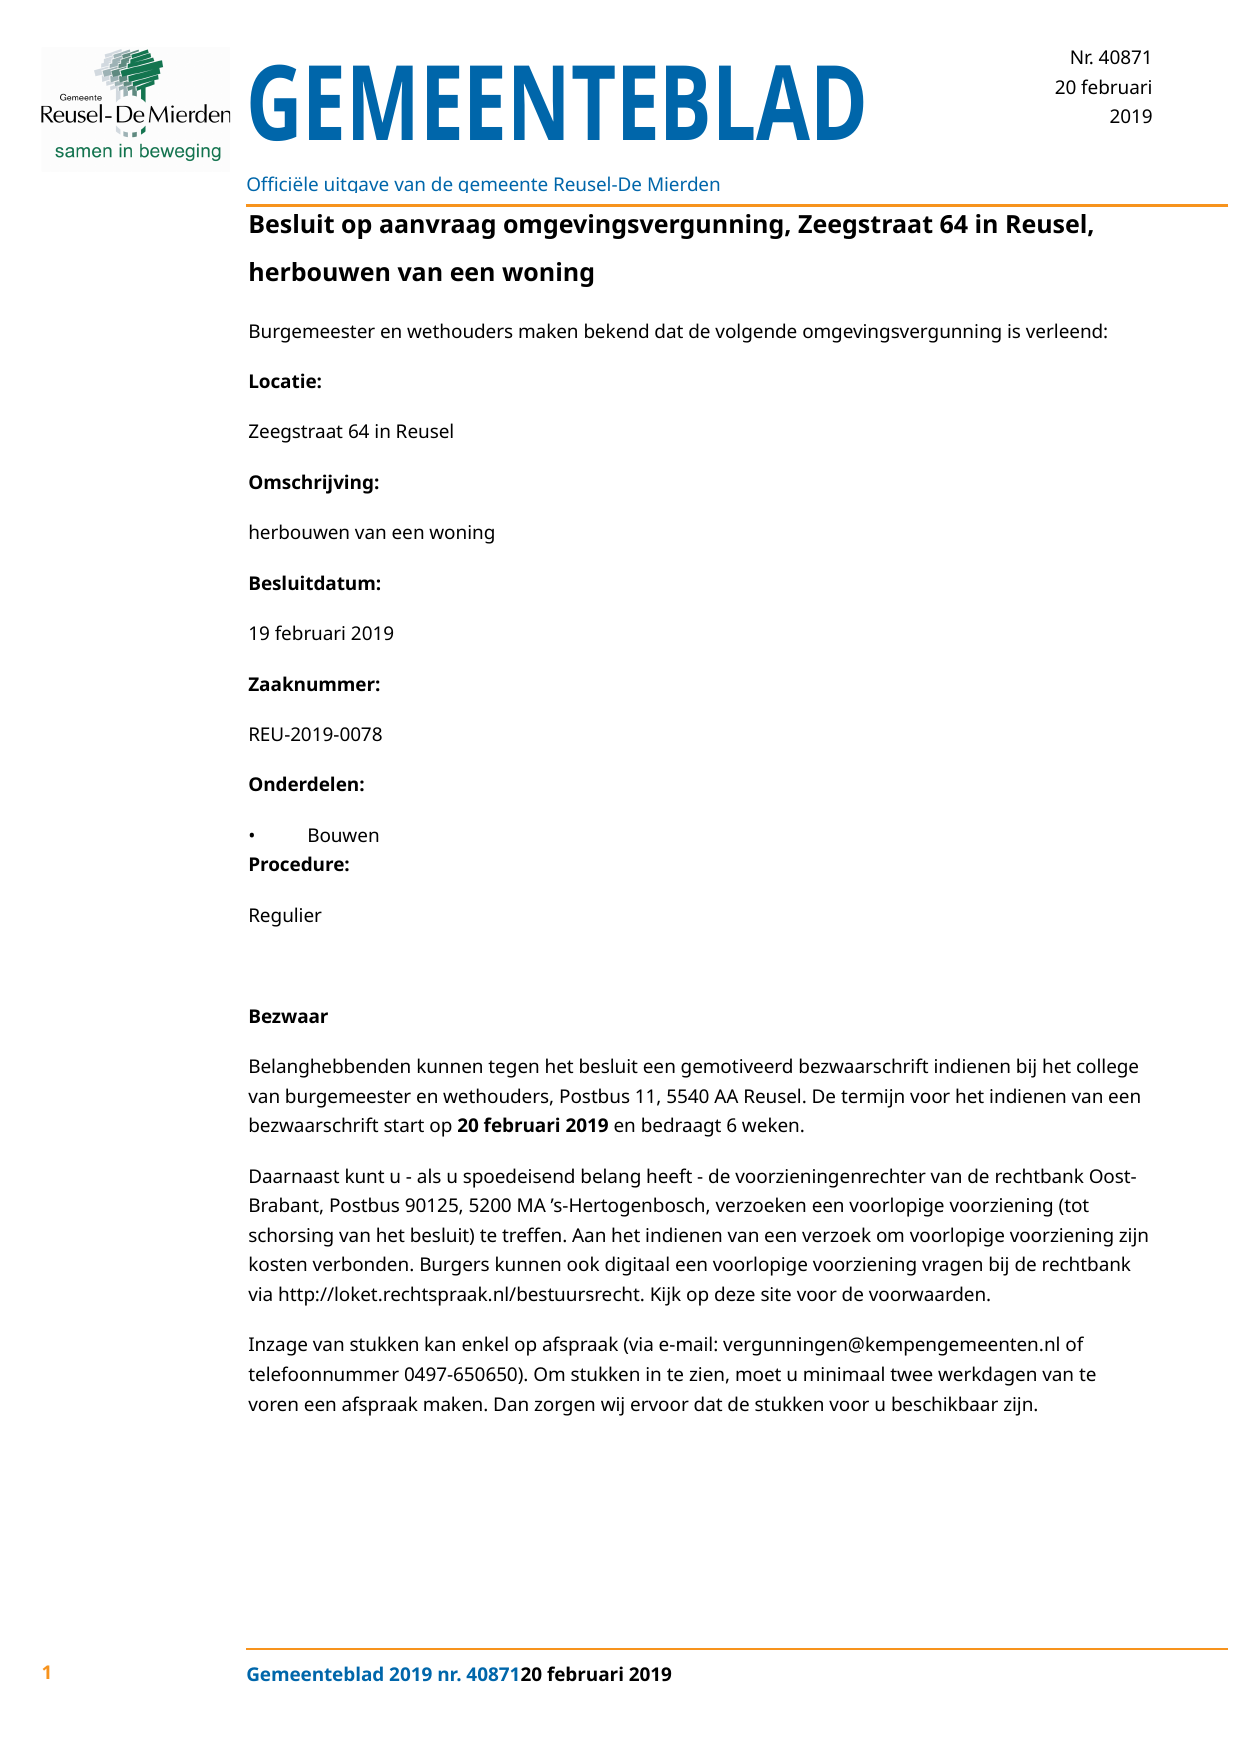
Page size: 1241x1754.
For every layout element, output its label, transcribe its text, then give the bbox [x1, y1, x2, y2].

text Bezwaar [248, 1003, 1152, 1029]
text Regulier [248, 902, 1152, 928]
text Besluit op aanvraag omgevingsvergunning, Zeegstraat 64 in Reusel, herbouwen van een woning [248, 207, 1152, 288]
text Inzage van stukken kan enkel op afspraak (via e-mail: vergunningen@kempengemeenten.nl of telefoonnummer 0497-650650). Om stukken in te zien, moet u minimaal twee werkdagen van te voren een afspraak maken. Dan zorgen wij ervoor dat de stukken voor u beschikbaar zijn. [248, 1332, 1152, 1417]
text REU-2019-0078 [248, 721, 1152, 747]
picture [41, 47, 231, 172]
text Onderdelen: [248, 772, 1152, 797]
text Zeegstraat 64 in Reusel [248, 419, 1152, 444]
text Besluitdatum: [248, 570, 1152, 596]
text Procedure: [248, 852, 1152, 877]
text Locatie: [248, 368, 1152, 394]
text herbouwen van een woning [248, 519, 1152, 545]
text Belanghebbenden kunnen tegen het besluit een gemotiveerd bezwaarschrift indienen bij het college van burgemeester en wethouders, Postbus 11, 5540 AA Reusel. De termijn voor het indienen van een bezwaarschrift start op 20 februari 2019 en bedraagt 6 weken. [248, 1053, 1152, 1138]
text Zaaknummer: [248, 671, 1152, 697]
list Bouwen [248, 822, 1152, 848]
text Omschrijving: [248, 469, 1152, 495]
text Burgemeester en wethouders maken bekend dat de volgende omgevingsvergunning is verleend: [248, 318, 1152, 344]
text Daarnaast kunt u - als u spoedeisend belang heeft - de voorzieningenrechter van de rechtbank Oost-Brabant, Postbus 90125, 5200 MA ’s-Hertogenbosch, verzoeken een voorlopige voorziening (tot schorsing van het besluit) te treffen. Aan het indienen van een verzoek om voorlopige voorziening zijn kosten verbonden. Burgers kunnen ook digitaal een voorlopige voorziening vragen bij de rechtbank via http://loket.rechtspraak.nl/bestuursrecht. Kijk op deze site voor de voorwaarden. [248, 1163, 1152, 1307]
text 19 februari 2019 [248, 620, 1152, 646]
